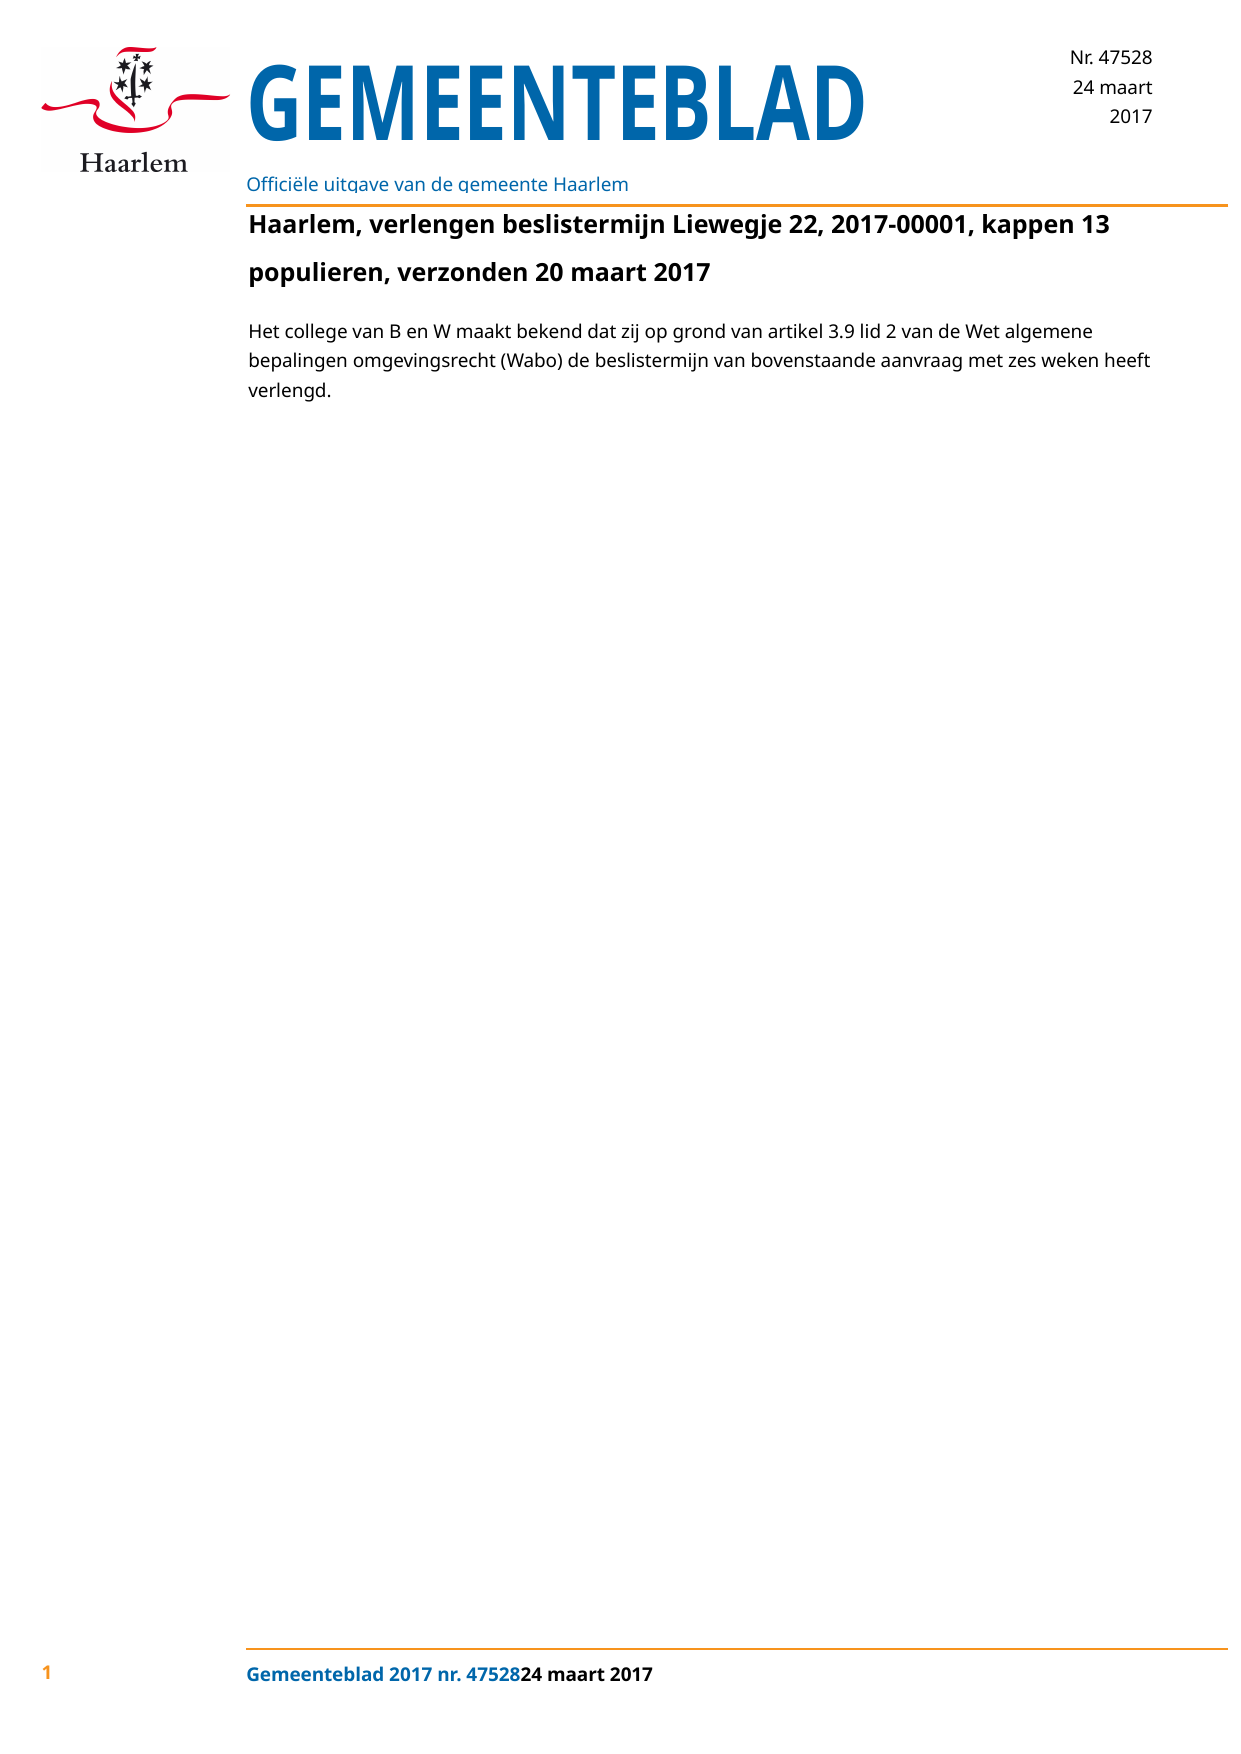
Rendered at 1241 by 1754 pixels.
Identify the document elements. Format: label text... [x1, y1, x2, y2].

text Haarlem, verlengen beslistermijn Liewegje 22, 2017-00001, kappen 13 populieren, verzonden 20 maart 2017 [248, 207, 1152, 288]
picture [41, 47, 231, 172]
text Het college van B en W maakt bekend dat zij op grond van artikel 3.9 lid 2 van de Wet algemene bepalingen omgevingsrecht (Wabo) de beslistermijn van bovenstaande aanvraag met zes weken heeft verlengd. [248, 318, 1152, 403]
